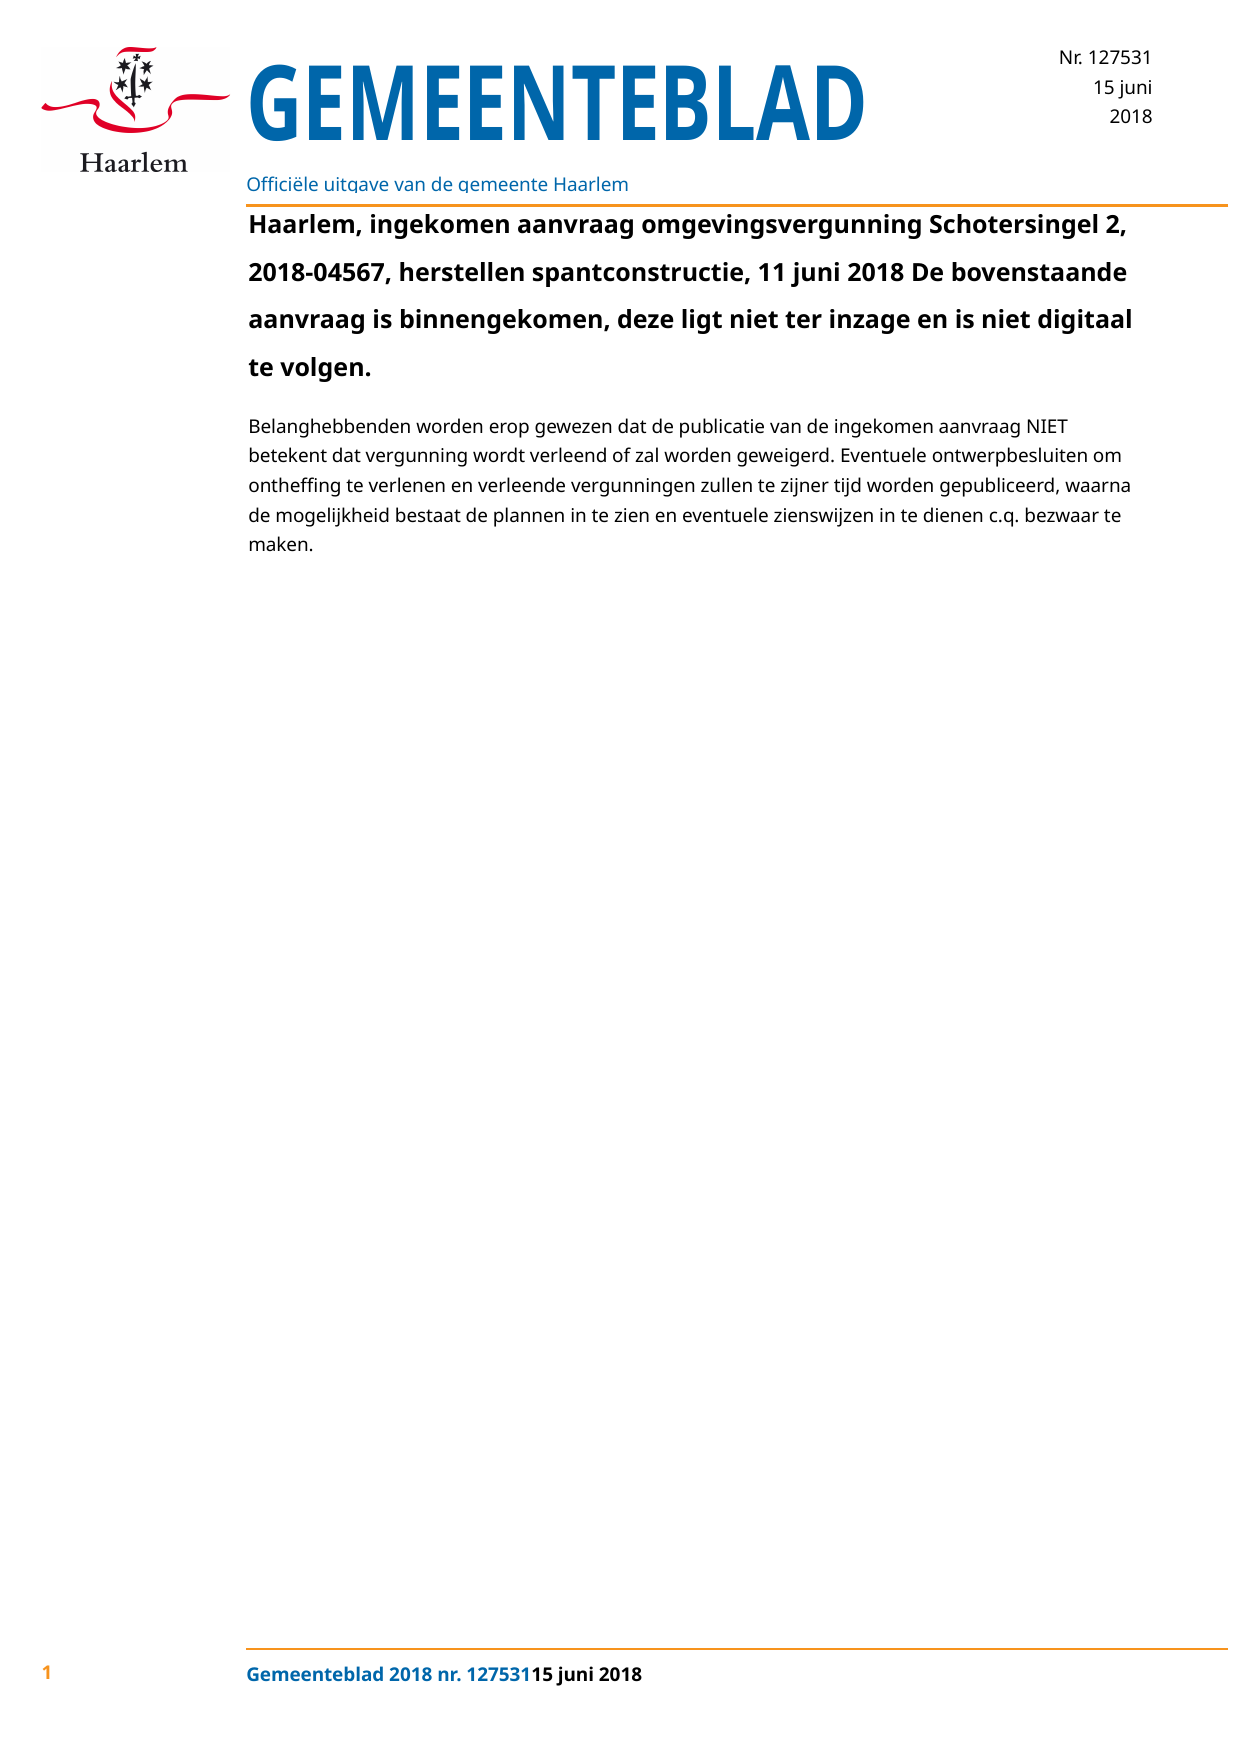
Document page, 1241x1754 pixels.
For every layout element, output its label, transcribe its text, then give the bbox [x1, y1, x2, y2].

picture [41, 47, 231, 172]
text Belanghebbenden worden erop gewezen dat de publicatie van de ingekomen aanvraag NIET betekent dat vergunning wordt verleend of zal worden geweigerd. Eventuele ontwerpbesluiten om ontheffing te verlenen en verleende vergunningen zullen te zijner tijd worden gepubliceerd, waarna de mogelijkheid bestaat de plannen in te zien en eventuele zienswijzen in te dienen c.q. bezwaar te maken. [248, 413, 1152, 557]
text Haarlem, ingekomen aanvraag omgevingsvergunning Schotersingel 2, 2018-04567, herstellen spantconstructie, 11 juni 2018 De bovenstaande aanvraag is binnengekomen, deze ligt niet ter inzage en is niet digitaal te volgen. [248, 207, 1152, 384]
